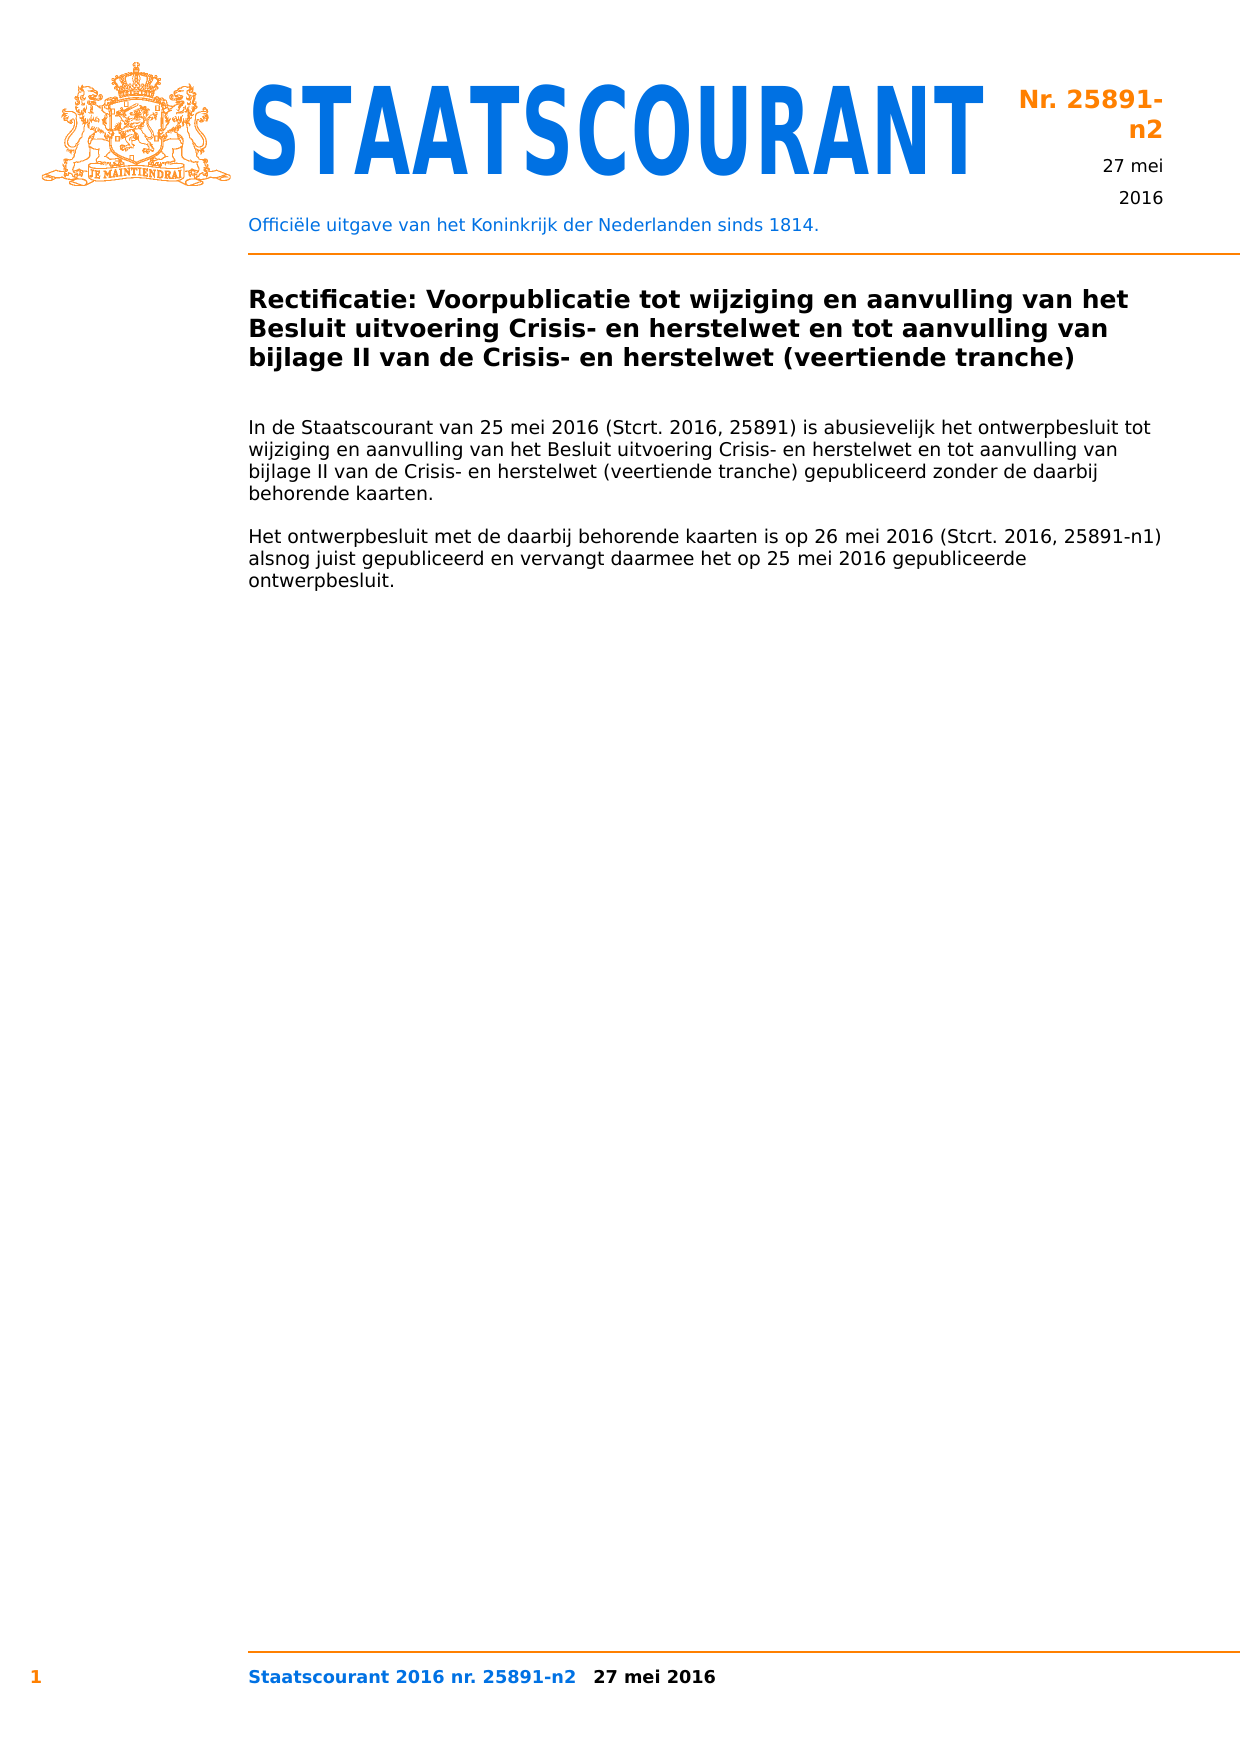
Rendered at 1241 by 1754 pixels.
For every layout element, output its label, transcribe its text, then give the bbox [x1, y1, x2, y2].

table_header Nr. 25891-n2 [998, 62, 1240, 150]
table_header [25, 62, 248, 253]
table_cell 27 mei [998, 150, 1240, 182]
text Het ontwerpbesluit met de daarbij behorende kaarten is op 26 mei 2016 (Stcrt. 2016, 25891-n1) alsnog juist gepubliceerd en vervangt daarmee het op 25 mei 2016 gepubliceerde ontwerpbesluit. [248, 526, 1163, 592]
text In de Staatscourant van 25 mei 2016 (Stcrt. 2016, 25891) is abusievelijk het ontwerpbesluit tot wijziging en aanvulling van het Besluit uitvoering Crisis- en herstelwet en tot aanvulling van bijlage II van de Crisis- en herstelwet (veertiende tranche) gepubliceerd zonder de daarbij behorende kaarten. [248, 417, 1163, 504]
table_cell Officiële uitgave van het Koninkrijk der Nederlanden sinds 1814. [248, 215, 1240, 253]
table_cell 2016 [998, 183, 1240, 215]
subtitle Rectificatie: Voorpublicatie tot wijziging en aanvulling van het Besluit uitvoering Crisis- en herstelwet en tot aanvulling van bijlage II van de Crisis- en herstelwet (veertiende tranche) [248, 285, 1163, 373]
picture [41, 62, 231, 186]
table_header STAATSCOURANT [248, 62, 998, 215]
